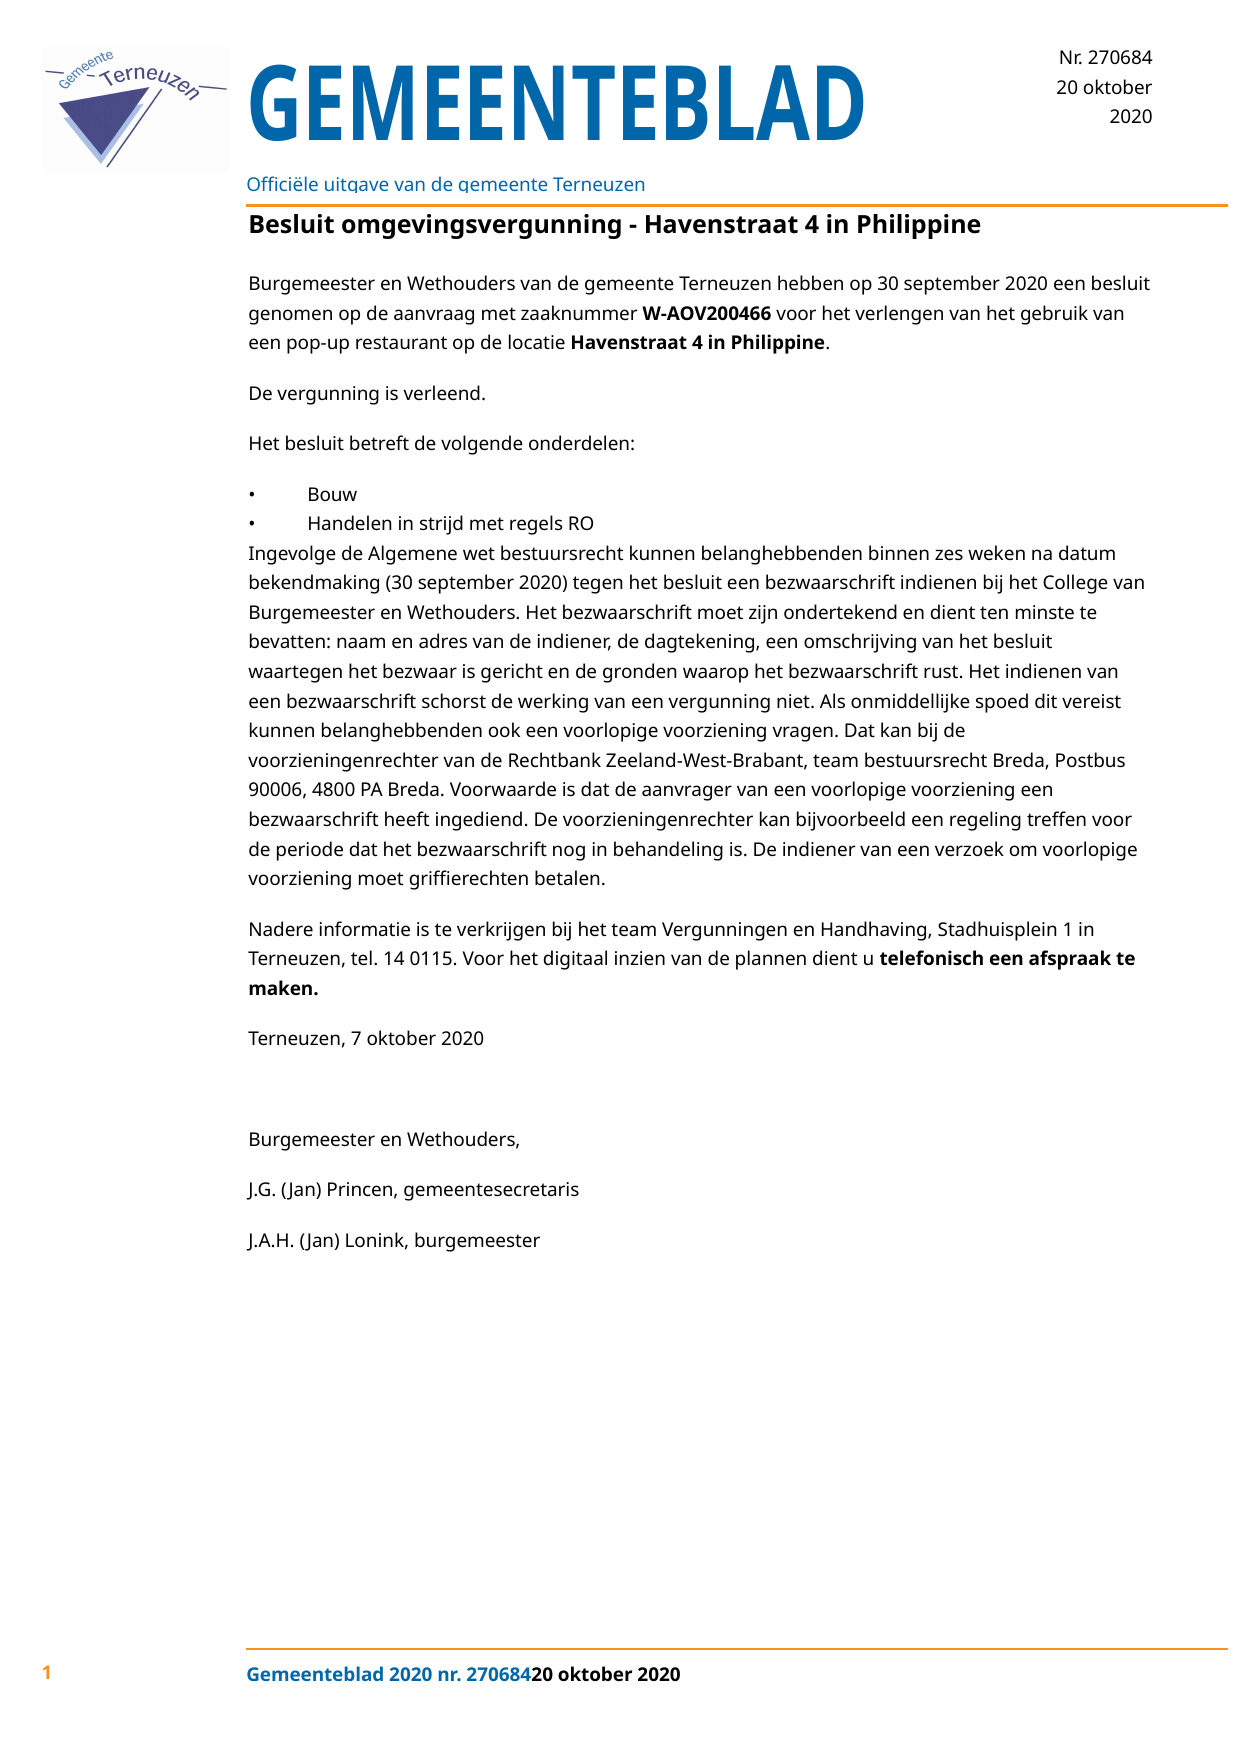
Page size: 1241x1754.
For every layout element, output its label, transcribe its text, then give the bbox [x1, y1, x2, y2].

text Burgemeester en Wethouders van de gemeente Terneuzen hebben op 30 september 2020 een besluit genomen op de aanvraag met zaaknummer W-AOV200466 voor het verlengen van het gebruik van een pop-up restaurant op de locatie Havenstraat 4 in Philippine. [248, 270, 1152, 355]
text De vergunning is verleend. [248, 380, 1152, 406]
text Het besluit betreft de volgende onderdelen: [248, 430, 1152, 456]
text J.G. (Jan) Princen, gemeentesecretaris [248, 1177, 1152, 1202]
picture [41, 47, 231, 172]
text Terneuzen, 7 oktober 2020 [248, 1025, 1152, 1051]
text J.A.H. (Jan) Lonink, burgemeester [248, 1227, 1152, 1253]
text Besluit omgevingsvergunning - Havenstraat 4 in Philippine [248, 207, 1152, 241]
text Ingevolge de Algemene wet bestuursrecht kunnen belanghebbenden binnen zes weken na datum bekendmaking (30 september 2020) tegen het besluit een bezwaarschrift indienen bij het College van Burgemeester en Wethouders. Het bezwaarschrift moet zijn ondertekend en dient ten minste te bevatten: naam en adres van de indiener, de dagtekening, een omschrijving van het besluit waartegen het bezwaar is gericht en de gronden waarop het bezwaarschrift rust. Het indienen van een bezwaarschrift schorst de werking van een vergunning niet. Als onmiddellijke spoed dit vereist kunnen belanghebbenden ook een voorlopige voorziening vragen. Dat kan bij de voorzieningenrechter van de Rechtbank Zeeland-West-Brabant, team bestuursrecht Breda, Postbus 90006, 4800 PA Breda. Voorwaarde is dat de aanvrager van een voorlopige voorziening een bezwaarschrift heeft ingediend. De voorzieningenrechter kan bijvoorbeeld een regeling treffen voor de periode dat het bezwaarschrift nog in behandeling is. De indiener van een verzoek om voorlopige voorziening moet griffierechten betalen. [248, 540, 1152, 891]
list Bouw [248, 481, 1152, 506]
text Burgemeester en Wethouders, [248, 1126, 1152, 1152]
text Nadere informatie is te verkrijgen bij het team Vergunningen en Handhaving, Stadhuisplein 1 in Terneuzen, tel. 14 0115. Voor het digitaal inzien van de plannen dient u telefonisch een afspraak te maken. [248, 916, 1152, 1001]
list Handelen in strijd met regels RO [248, 510, 1152, 536]
